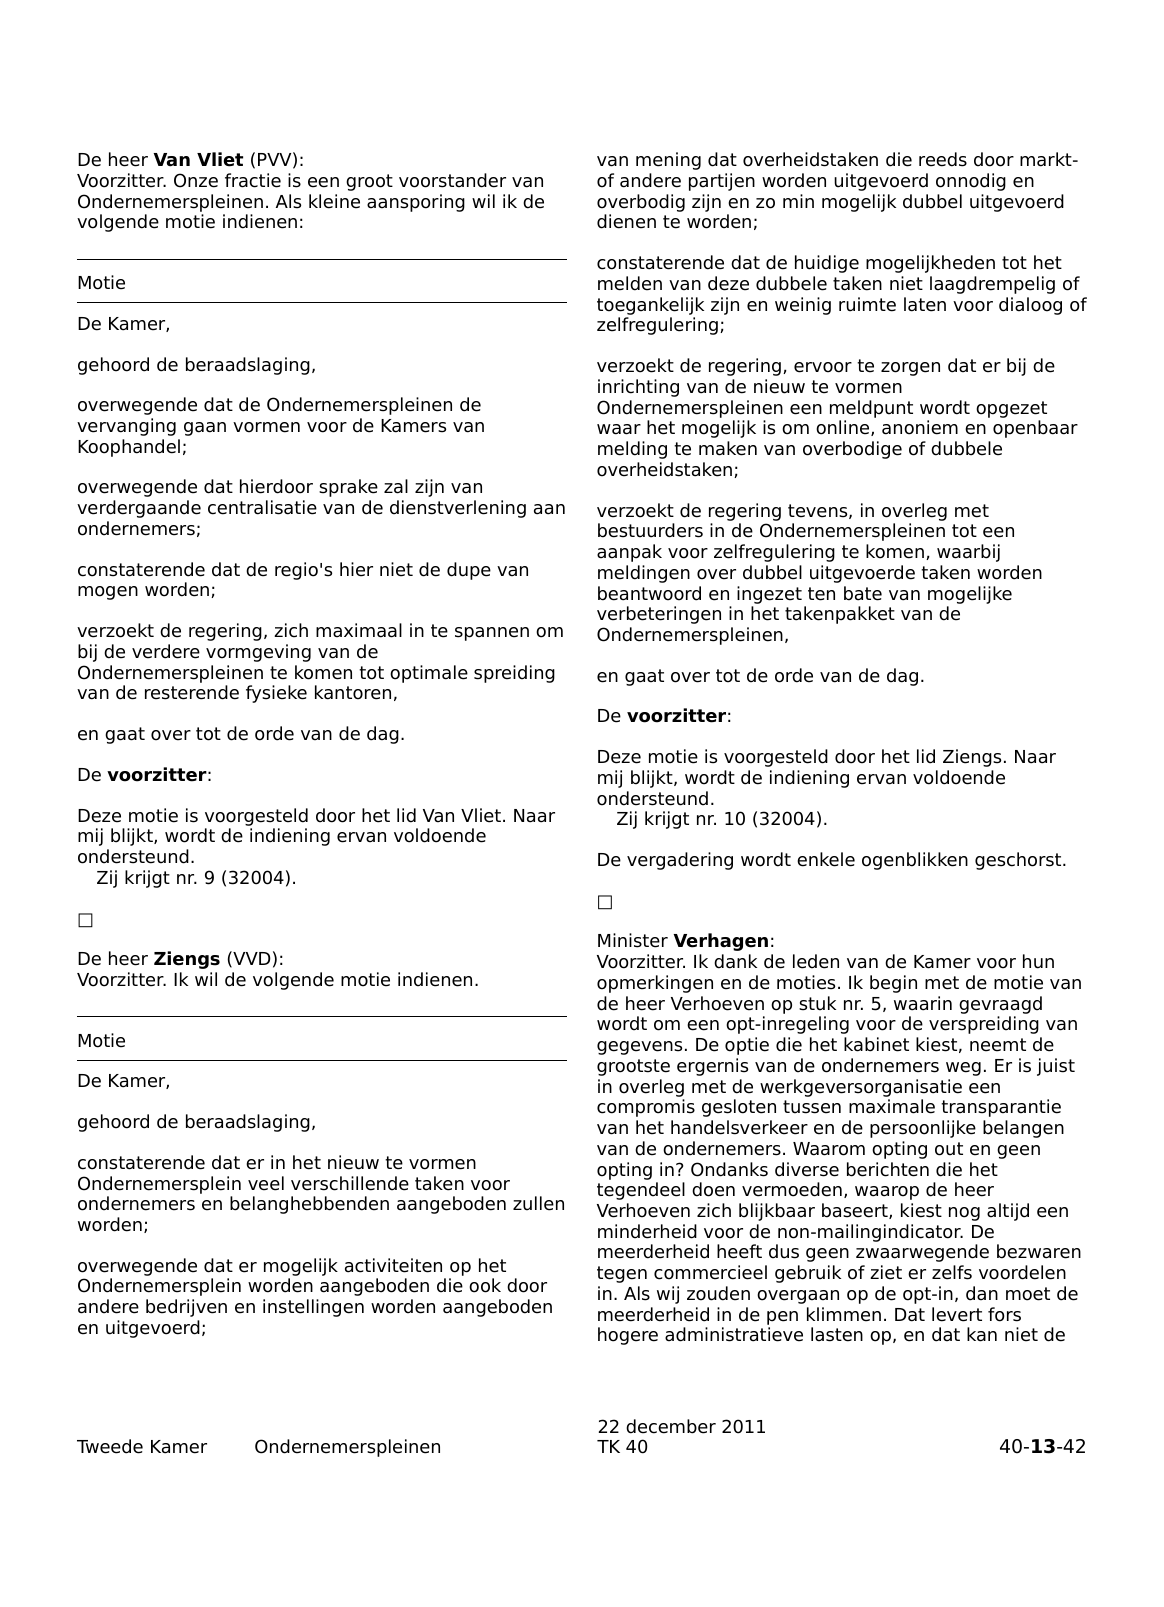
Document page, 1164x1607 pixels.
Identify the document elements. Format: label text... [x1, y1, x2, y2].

text verzoekt de regering, zich maximaal in te spannen om bij de verdere vormgeving van de Ondernemerspleinen te komen tot optimale spreiding van de resterende fysieke kantoren, [77, 621, 567, 704]
text overwegende dat hierdoor sprake zal zijn van verdergaande centralisatie van de dienstverlening aan ondernemers; [77, 477, 567, 539]
text □ [596, 891, 1087, 911]
text Deze motie is voorgesteld door het lid Ziengs. Naar mij blijkt, wordt de indiening ervan voldoende ondersteund. [596, 747, 1087, 809]
text en gaat over tot de orde van de dag. [596, 666, 1087, 686]
text Zij krijgt nr. 9 (32004). [77, 868, 567, 888]
text van mening dat overheidstaken die reeds door markt- of andere partijen worden uitgevoerd onnodig en overbodig zijn en zo min mogelijk dubbel uitgevoerd dienen te worden; [596, 150, 1087, 233]
text De Kamer, [77, 1071, 567, 1092]
text De heer Van Vliet (PVV): [77, 150, 567, 171]
text Motie [77, 1030, 567, 1051]
text De vergadering wordt enkele ogenblikken geschorst. [596, 850, 1087, 871]
text gehoord de beraadslaging, [77, 354, 567, 375]
text □ [77, 908, 567, 929]
text Voorzitter. Ik wil de volgende motie indienen. [77, 970, 567, 991]
text constaterende dat de regio's hier niet de dupe van mogen worden; [77, 559, 567, 601]
text De heer Ziengs (VVD): [77, 949, 567, 970]
text constaterende dat de huidige mogelijkheden tot het melden van deze dubbele taken niet laagdrempelig of toegankelijk zijn en weinig ruimte laten voor dialoog of zelfregulering; [596, 253, 1087, 336]
text verzoekt de regering, ervoor te zorgen dat er bij de inrichting van de nieuw te vormen Ondernemerspleinen een meldpunt wordt opgezet waar het mogelijk is om online, anoniem en openbaar melding te maken van overbodige of dubbele overheidstaken; [596, 356, 1087, 480]
text Zij krijgt nr. 10 (32004). [596, 809, 1087, 830]
text De voorzitter: [596, 706, 1087, 727]
text gehoord de beraadslaging, [77, 1112, 567, 1133]
text Minister Verhagen: [596, 931, 1087, 952]
text Voorzitter. Onze fractie is een groot voorstander van Ondernemerspleinen. Als kleine aansporing wil ik de volgende motie indienen: [77, 171, 567, 233]
text Deze motie is voorgesteld door het lid Van Vliet. Naar mij blijkt, wordt de indiening ervan voldoende ondersteund. [77, 805, 567, 868]
text constaterende dat er in het nieuw te vormen Ondernemersplein veel verschillende taken voor ondernemers en belanghebbenden aangeboden zullen worden; [77, 1153, 567, 1236]
text De Kamer, [77, 314, 567, 334]
text overwegende dat er mogelijk activiteiten op het Ondernemersplein worden aangeboden die ook door andere bedrijven en instellingen worden aangeboden en uitgevoerd; [77, 1256, 567, 1338]
text overwegende dat de Ondernemerspleinen de vervanging gaan vormen voor de Kamers van Koophandel; [77, 395, 567, 457]
text en gaat over tot de orde van de dag. [77, 724, 567, 745]
text Motie [77, 273, 567, 294]
text verzoekt de regering tevens, in overleg met bestuurders in de Ondernemerspleinen tot een aanpak voor zelfregulering te komen, waarbij meldingen over dubbel uitgevoerde taken worden beantwoord en ingezet ten bate van mogelijke verbeteringen in het takenpakket van de Ondernemerspleinen, [596, 500, 1087, 646]
text De voorzitter: [77, 765, 567, 785]
text Voorzitter. Ik dank de leden van de Kamer voor hun opmerkingen en de moties. Ik begin met de motie van de heer Verhoeven op stuk nr. 5, waarin gevraagd wordt om een opt-inregeling voor de verspreiding van gegevens. De optie die het kabinet kiest, neemt de grootste ergernis van de ondernemers weg. Er is juist in overleg met de werkgeversorganisatie een compromis gesloten tussen maximale transparantie van het handelsverkeer en de persoonlijke belangen van de ondernemers. Waarom opting out en geen opting in? Ondanks diverse berichten die het tegendeel doen vermoeden, waarop de heer Verhoeven zich blijkbaar baseert, kiest nog altijd een minderheid voor de non-mailingindicator. De meerderheid heeft dus geen zwaarwegende bezwaren tegen commercieel gebruik of ziet er zelfs voordelen in. Als wij zouden overgaan op de opt-in, dan moet de meerderheid in de pen klimmen. Dat levert fors hogere administratieve lasten op, en dat kan niet de [596, 952, 1087, 1346]
